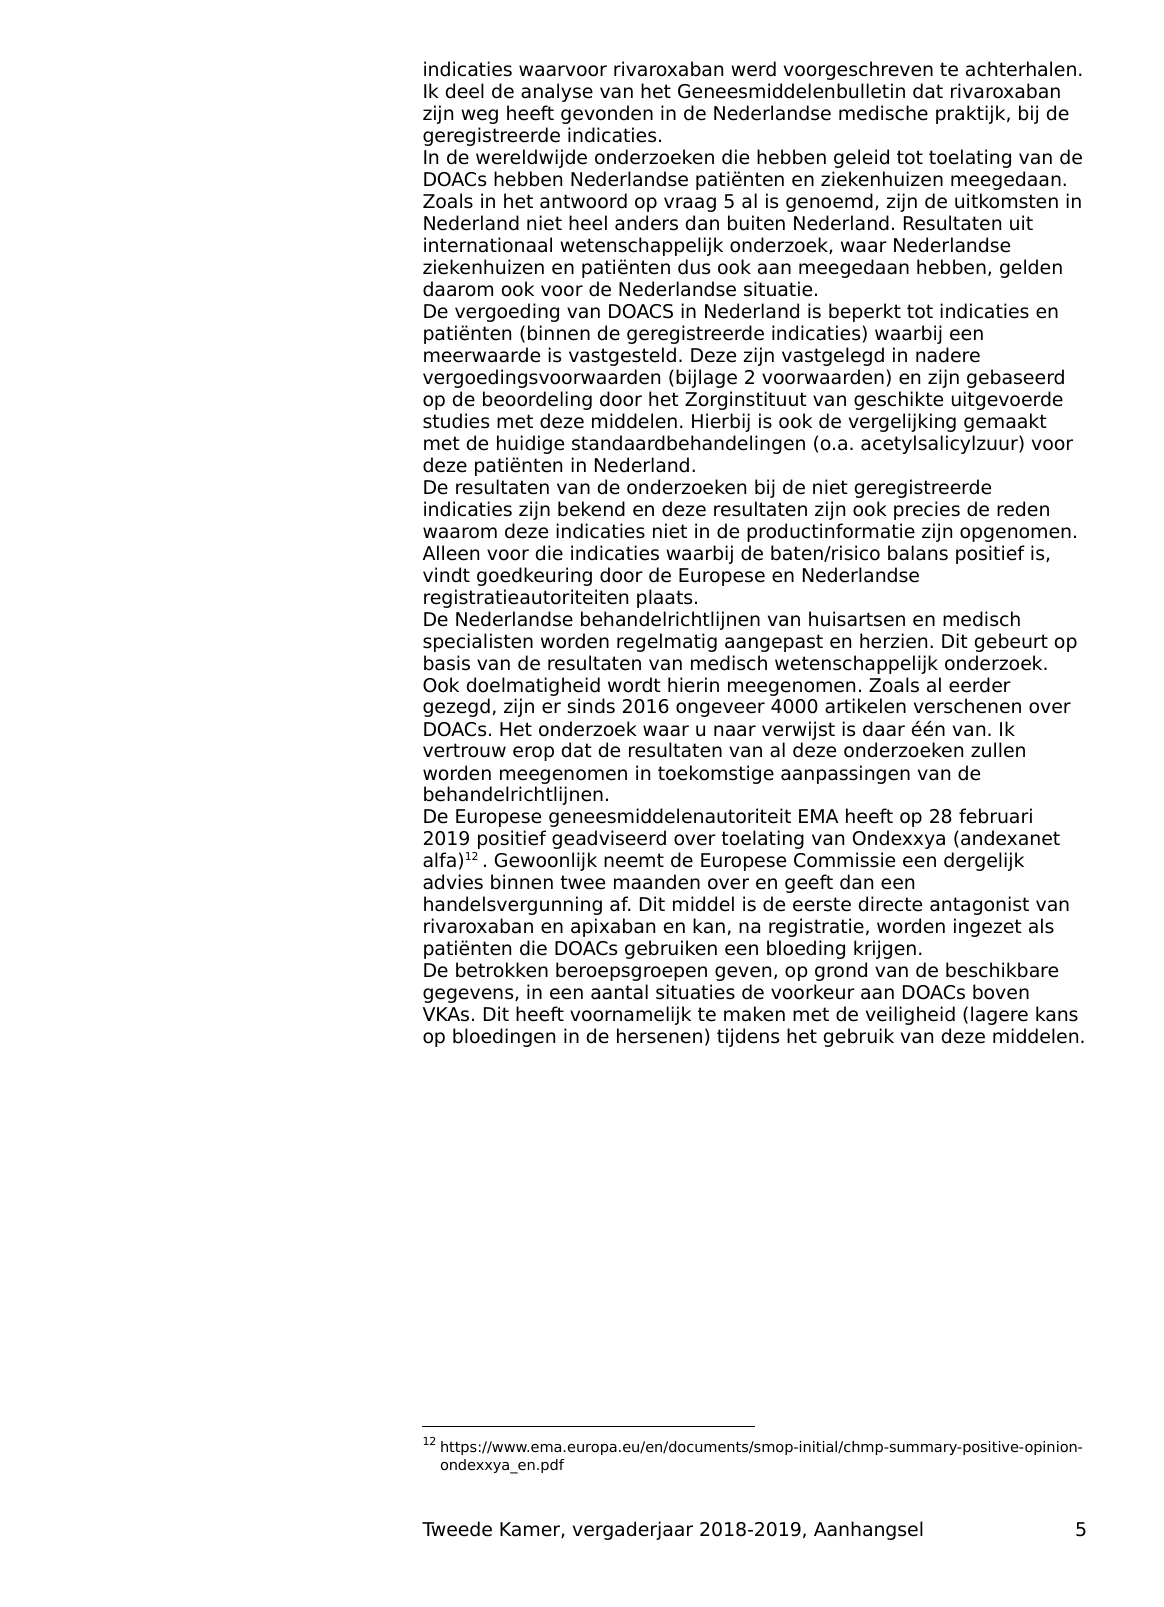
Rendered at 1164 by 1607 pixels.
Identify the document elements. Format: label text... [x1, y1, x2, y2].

text De vergoeding van DOACS in Nederland is beperkt tot indicaties en patiënten (binnen de geregistreerde indicaties) waarbij een meerwaarde is vastgesteld. Deze zijn vastgelegd in nadere vergoedingsvoorwaarden (bijlage 2 voorwaarden) en zijn gebaseerd op de beoordeling door het Zorginstituut van geschikte uitgevoerde studies met deze middelen. Hierbij is ook de vergelijking gemaakt met de huidige standaardbehandelingen (o.a. acetylsalicylzuur) voor deze patiënten in Nederland. [422, 301, 1087, 477]
text De Europese geneesmiddelenautoriteit EMA heeft op 28 februari 2019 positief geadviseerd over toelating van Ondexxya (andexanet alfa). Gewoonlijk neemt de Europese Commissie een dergelijk advies binnen twee maanden over en geeft dan een handelsvergunning af. Dit middel is de eerste directe antagonist van rivaroxaban en apixaban en kan, na registratie, worden ingezet als patiënten die DOACs gebruiken een bloeding krijgen. [422, 806, 1087, 960]
text In de wereldwijde onderzoeken die hebben geleid tot toelating van de DOACs hebben Nederlandse patiënten en ziekenhuizen meegedaan. Zoals in het antwoord op vraag 5 al is genoemd, zijn de uitkomsten in Nederland niet heel anders dan buiten Nederland. Resultaten uit internationaal wetenschappelijk onderzoek, waar Nederlandse ziekenhuizen en patiënten dus ook aan meegedaan hebben, gelden daarom ook voor de Nederlandse situatie. [422, 147, 1087, 301]
text De Nederlandse behandelrichtlijnen van huisartsen en medisch specialisten worden regelmatig aangepast en herzien. Dit gebeurt op basis van de resultaten van medisch wetenschappelijk onderzoek. Ook doelmatigheid wordt hierin meegenomen. Zoals al eerder gezegd, zijn er sinds 2016 ongeveer 4000 artikelen verschenen over DOACs. Het onderzoek waar u naar verwijst is daar één van. Ik vertrouw erop dat de resultaten van al deze onderzoeken zullen worden meegenomen in toekomstige aanpassingen van de behandelrichtlijnen. [422, 608, 1087, 806]
text https://www.ema.europa.eu/en/documents/smop-initial/chmp-summary-positive-opinion-ondexxya_en.pdf [422, 1435, 1087, 1474]
text indicaties waarvoor rivaroxaban werd voorgeschreven te achterhalen. Ik deel de analyse van het Geneesmiddelenbulletin dat rivaroxaban zijn weg heeft gevonden in de Nederlandse medische praktijk, bij de geregistreerde indicaties. [422, 59, 1087, 147]
text De resultaten van de onderzoeken bij de niet geregistreerde indicaties zijn bekend en deze resultaten zijn ook precies de reden waarom deze indicaties niet in de productinformatie zijn opgenomen. Alleen voor die indicaties waarbij de baten/risico balans positief is, vindt goedkeuring door de Europese en Nederlandse registratieautoriteiten plaats. [422, 477, 1087, 608]
text De betrokken beroepsgroepen geven, op grond van de beschikbare gegevens, in een aantal situaties de voorkeur aan DOACs boven VKAs. Dit heeft voornamelijk te maken met de veiligheid (lagere kans op bloedingen in de hersenen) tijdens het gebruik van deze middelen. [422, 960, 1087, 1048]
